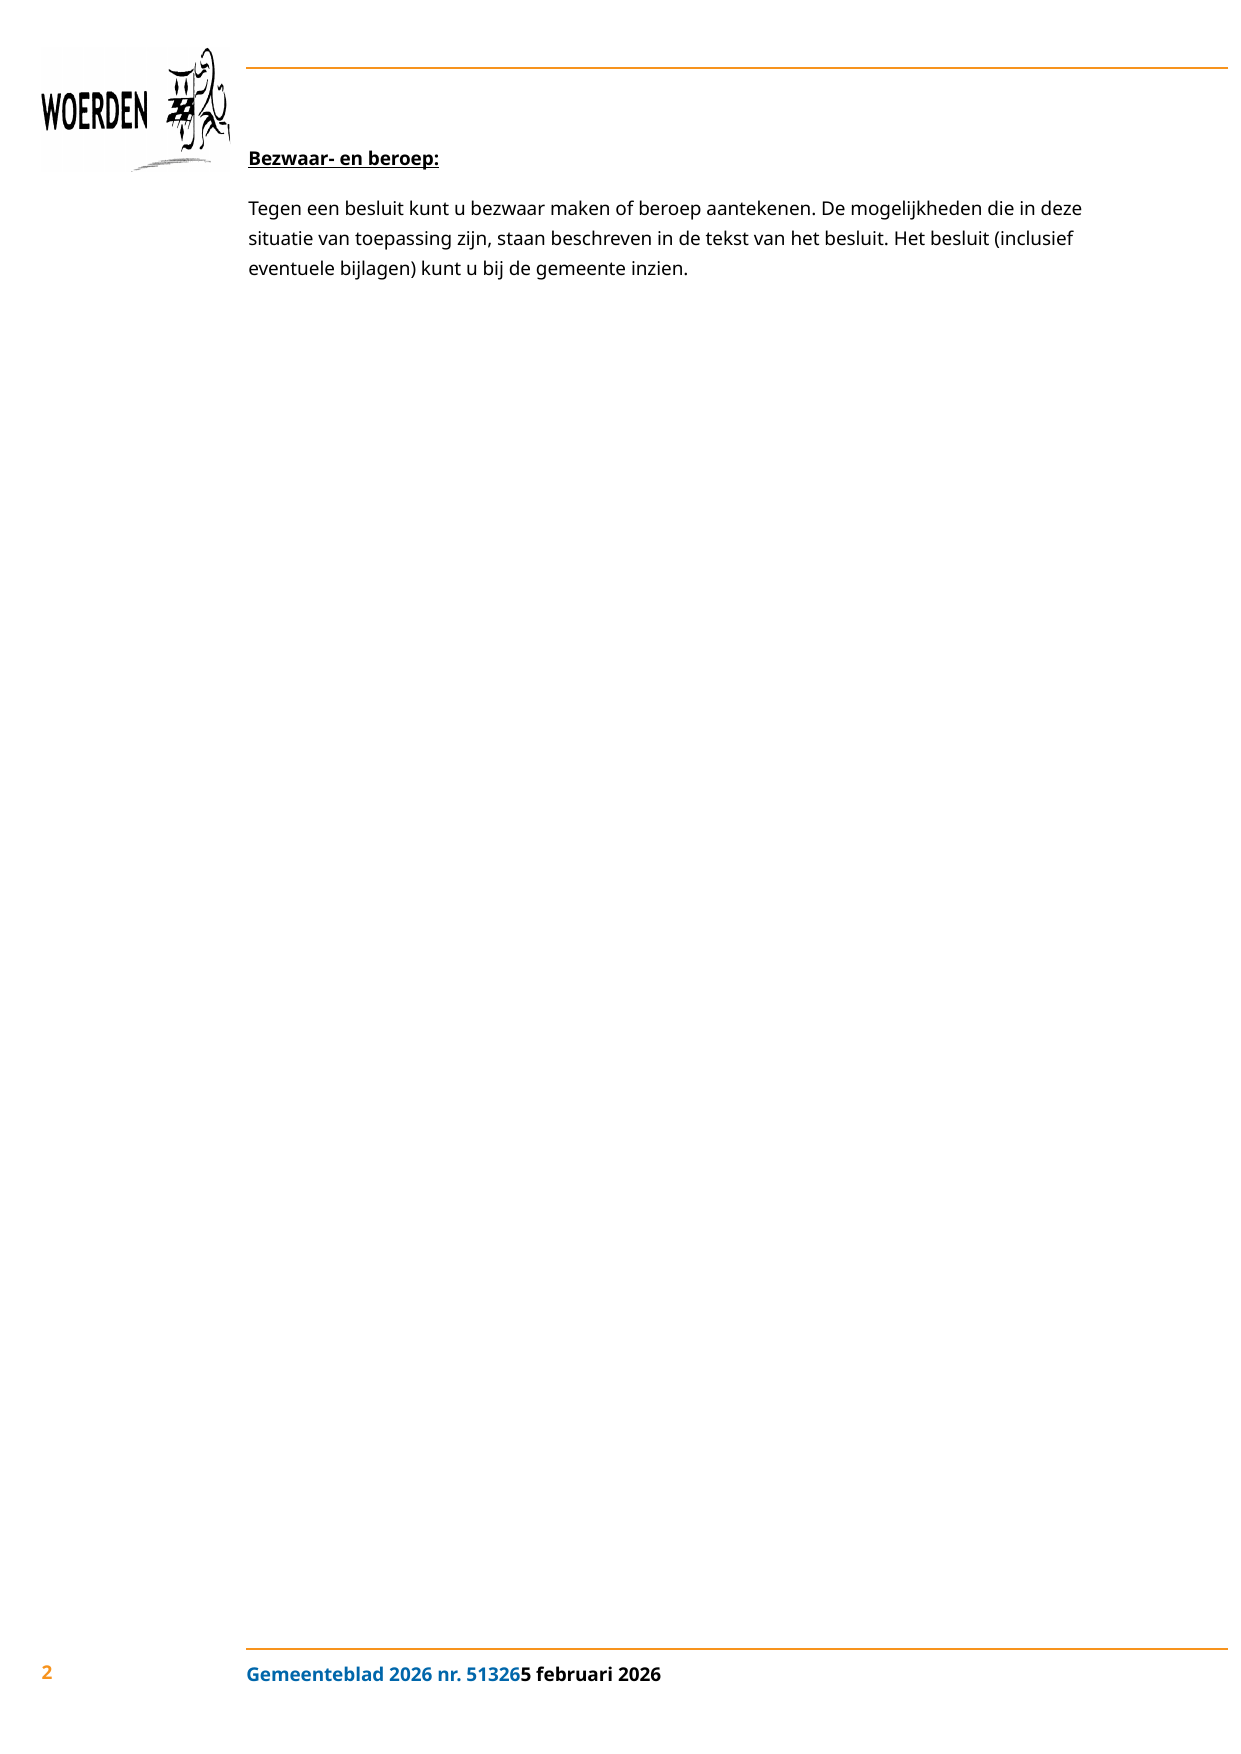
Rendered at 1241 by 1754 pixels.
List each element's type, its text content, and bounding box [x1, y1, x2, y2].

text Tegen een besluit kunt u bezwaar maken of beroep aantekenen. De mogelijkheden die in deze situatie van toepassing zijn, staan beschreven in de tekst van het besluit. Het besluit (inclusief eventuele bijlagen) kunt u bij de gemeente inzien. [248, 196, 1152, 281]
picture [41, 47, 231, 172]
text Bezwaar- en beroep: [248, 145, 1152, 171]
